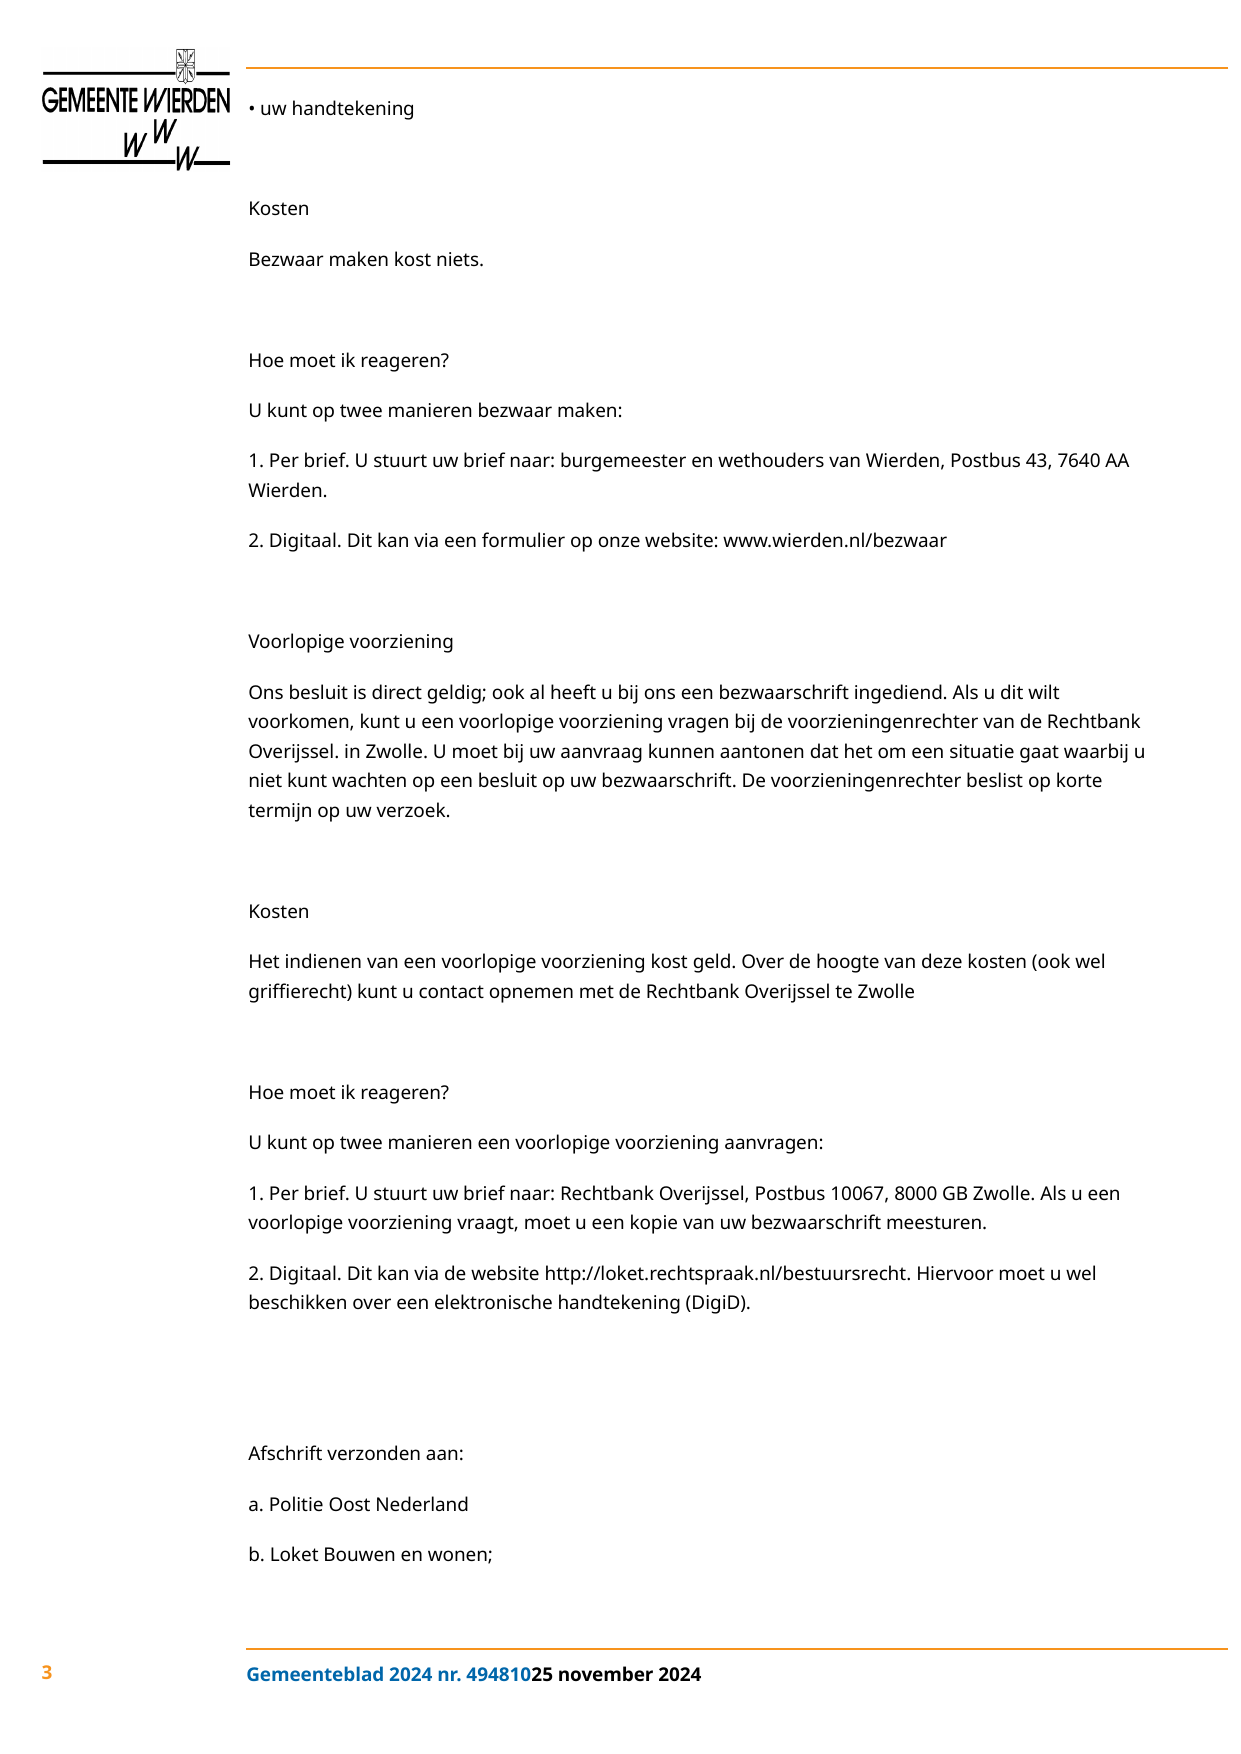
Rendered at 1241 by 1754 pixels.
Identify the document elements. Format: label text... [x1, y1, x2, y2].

text Kosten [248, 196, 1152, 221]
text Kosten [248, 898, 1152, 924]
text a. Politie Oost Nederland [248, 1491, 1152, 1517]
picture [41, 47, 231, 172]
text 2. Digitaal. Dit kan via de website http://loket.rechtspraak.nl/bestuursrecht. Hiervoor moet u wel beschikken over een elektronische handtekening (DigiD). [248, 1260, 1152, 1315]
text Hoe moet ik reageren? [248, 347, 1152, 373]
text Hoe moet ik reageren? [248, 1079, 1152, 1105]
text • uw handtekening [248, 95, 1152, 121]
text Ons besluit is direct geldig; ook al heeft u bij ons een bezwaarschrift ingediend. Als u dit wilt voorkomen, kunt u een voorlopige voorziening vragen bij de voorzieningenrechter van de Rechtbank Overijssel. in Zwolle. U moet bij uw aanvraag kunnen aantonen dat het om een situatie gaat waarbij u niet kunt wachten op een besluit op uw bezwaarschrift. De voorzieningenrechter beslist op korte termijn op uw verzoek. [248, 679, 1152, 823]
text Afschrift verzonden aan: [248, 1441, 1152, 1466]
text 1. Per brief. U stuurt uw brief naar: burgemeester en wethouders van Wierden, Postbus 43, 7640 AA Wierden. [248, 448, 1152, 503]
text U kunt op twee manieren bezwaar maken: [248, 397, 1152, 423]
text Het indienen van een voorlopige voorziening kost geld. Over de hoogte van deze kosten (ook wel griffierecht) kunt u contact opnemen met de Rechtbank Overijssel te Zwolle [248, 948, 1152, 1004]
text Voorlopige voorziening [248, 628, 1152, 654]
text b. Loket Bouwen en wonen; [248, 1541, 1152, 1567]
text U kunt op twee manieren een voorlopige voorziening aanvragen: [248, 1129, 1152, 1155]
text Bezwaar maken kost niets. [248, 246, 1152, 272]
text 2. Digitaal. Dit kan via een formulier op onze website: www.wierden.nl/bezwaar [248, 528, 1152, 553]
text 1. Per brief. U stuurt uw brief naar: Rechtbank Overijssel, Postbus 10067, 8000 GB Zwolle. Als u een voorlopige voorziening vraagt, moet u een kopie van uw bezwaarschrift meesturen. [248, 1180, 1152, 1235]
